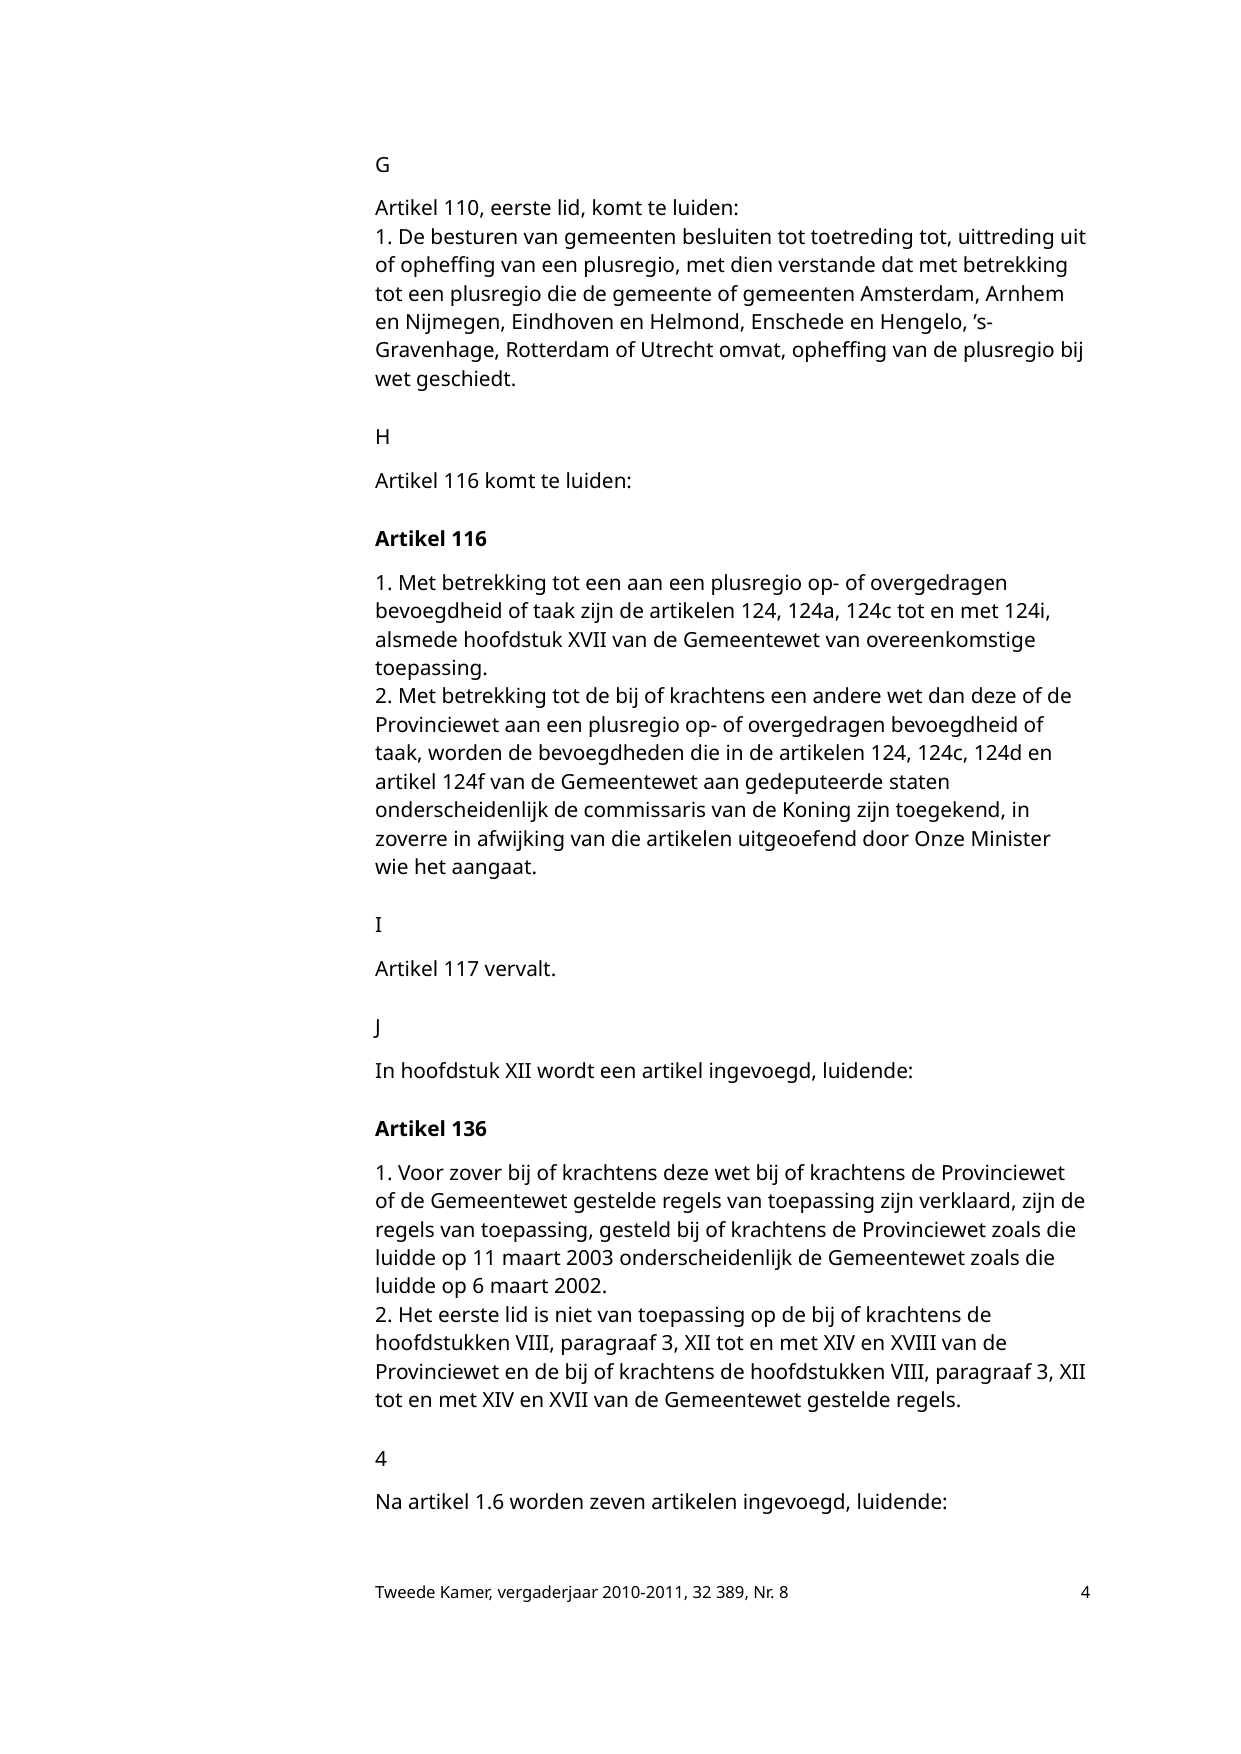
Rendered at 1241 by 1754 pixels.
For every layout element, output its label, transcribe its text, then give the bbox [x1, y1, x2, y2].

text 1. De besturen van gemeenten besluiten tot toetreding tot, uittreding uit of opheffing van een plusregio, met dien verstande dat met betrekking tot een plusregio die de gemeente of gemeenten Amsterdam, Arnhem en Nijmegen, Eindhoven en Helmond, Enschede en Hengelo, ’s-Gravenhage, Rotterdam of Utrecht omvat, opheffing van de plusregio bij wet geschiedt. [375, 222, 1090, 392]
text 1. Met betrekking tot een aan een plusregio op- of overgedragen bevoegdheid of taak zijn de artikelen 124, 124a, 124c tot en met 124i, alsmede hoofdstuk XVII van de Gemeentewet van overeenkomstige toepassing. [375, 568, 1090, 682]
text I [375, 911, 1090, 939]
text Artikel 116 komt te luiden: [375, 466, 1090, 494]
text Artikel 116 [375, 524, 1090, 553]
text Artikel 136 [375, 1114, 1090, 1143]
text In hoofdstuk XII wordt een artikel ingevoegd, luidende: [375, 1056, 1090, 1084]
text Artikel 110, eerste lid, komt te luiden: [375, 193, 1090, 222]
text 4 [375, 1444, 1090, 1472]
text 2. Het eerste lid is niet van toepassing op de bij of krachtens de hoofdstukken VIII, paragraaf 3, XII tot en met XIV en XVIII van de Provinciewet en de bij of krachtens de hoofdstukken VIII, paragraaf 3, XII tot en met XIV en XVII van de Gemeentewet gestelde regels. [375, 1300, 1090, 1414]
text G [375, 150, 1090, 178]
text H [375, 422, 1090, 451]
text Artikel 117 vervalt. [375, 954, 1090, 982]
text 1. Voor zover bij of krachtens deze wet bij of krachtens de Provinciewet of de Gemeentewet gestelde regels van toepassing zijn verklaard, zijn de regels van toepassing, gesteld bij of krachtens de Provinciewet zoals die luidde op 11 maart 2003 onderscheidenlijk de Gemeentewet zoals die luidde op 6 maart 2002. [375, 1158, 1090, 1300]
text J [375, 1012, 1090, 1041]
text 2. Met betrekking tot de bij of krachtens een andere wet dan deze of de Provinciewet aan een plusregio op- of overgedragen bevoegdheid of taak, worden de bevoegdheden die in de artikelen 124, 124c, 124d en artikel 124f van de Gemeentewet aan gedeputeerde staten onderscheidenlijk de commissaris van de Koning zijn toegekend, in zoverre in afwijking van die artikelen uitgeoefend door Onze Minister wie het aangaat. [375, 682, 1090, 881]
text Na artikel 1.6 worden zeven artikelen ingevoegd, luidende: [375, 1487, 1090, 1516]
